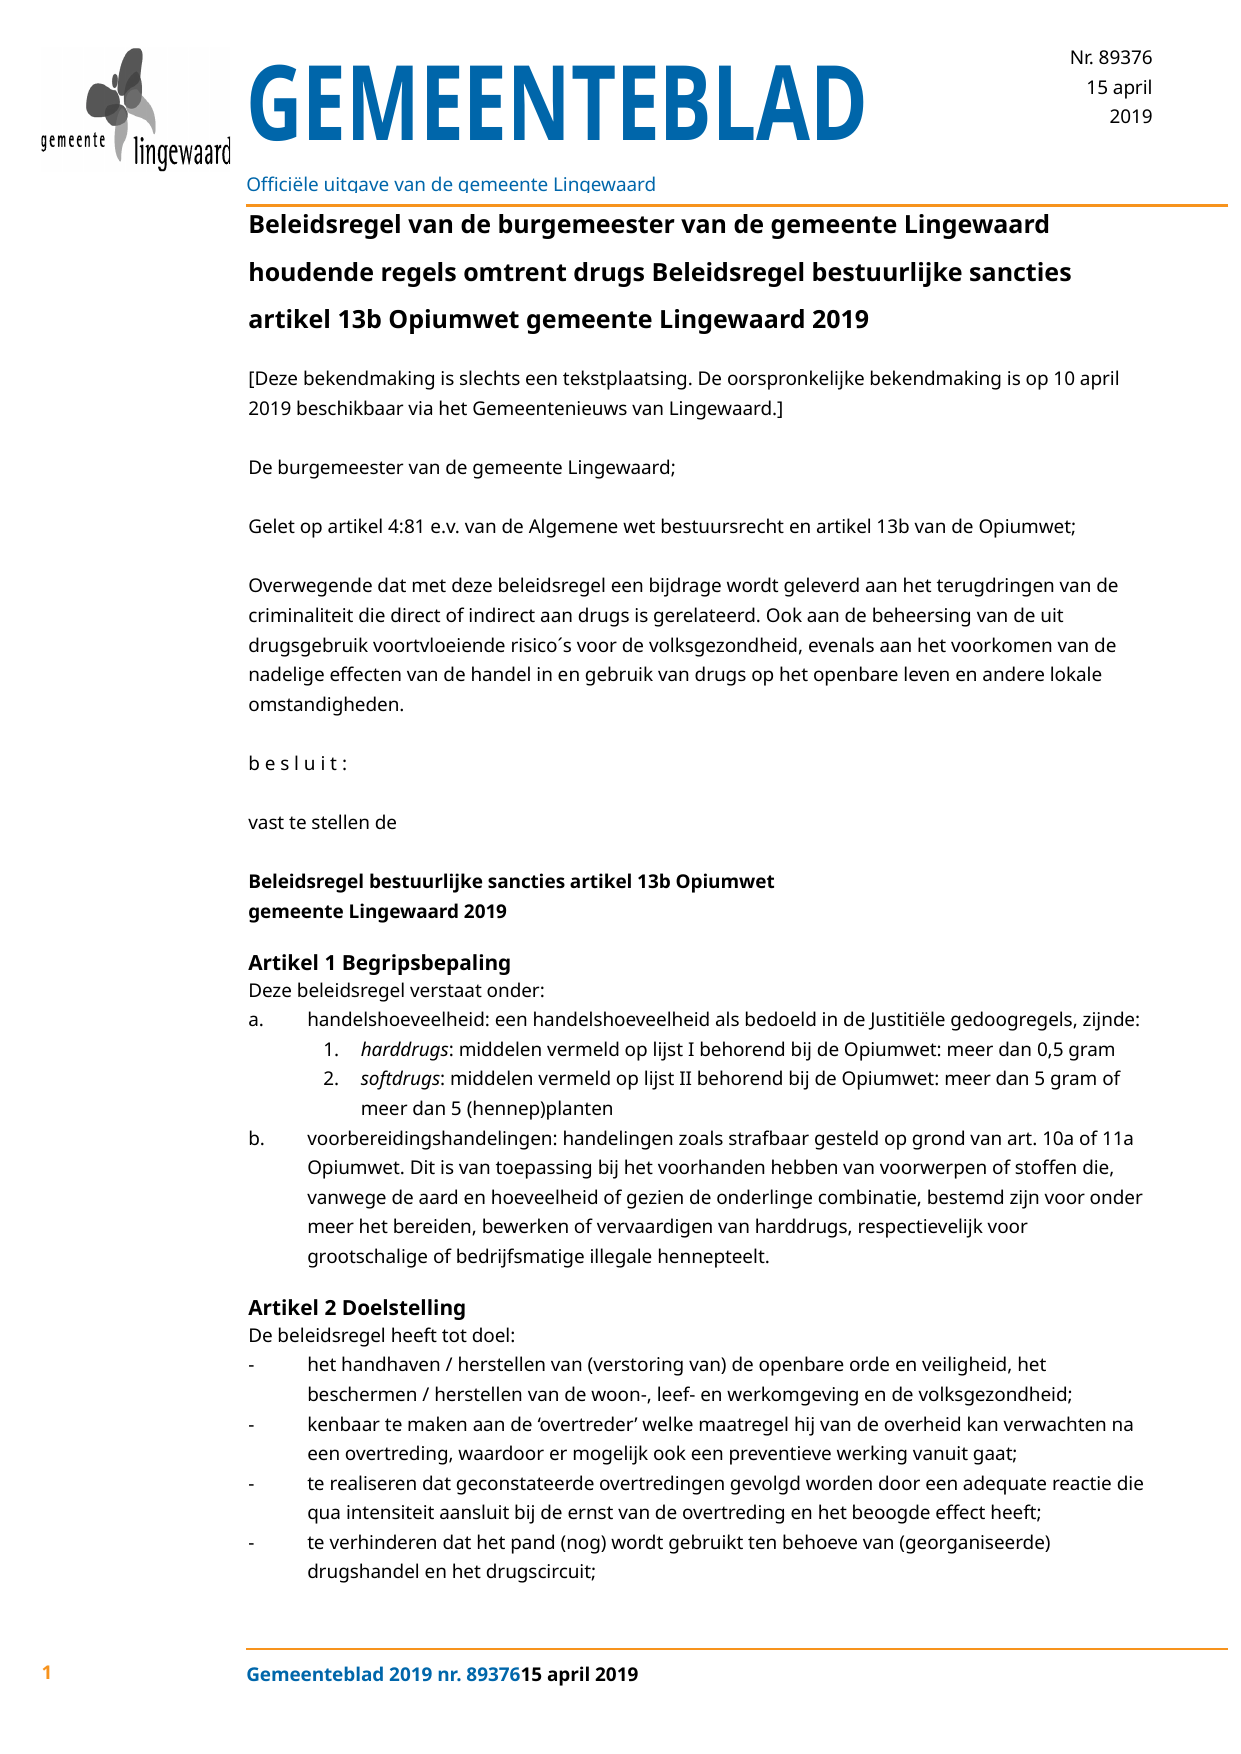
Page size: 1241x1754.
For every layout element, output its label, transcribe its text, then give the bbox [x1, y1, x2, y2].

text Artikel 2 Doelstelling [248, 1293, 1152, 1322]
list het handhaven / herstellen van (verstoring van) de openbare orde en veiligheid, het beschermen / herstellen van de woon-, leef- en werkomgeving en de volksgezondheid; [248, 1352, 1152, 1407]
list voorbereidingshandelingen: handelingen zoals strafbaar gesteld op grond van art. 10a of 11a Opiumwet. Dit is van toepassing bij het voorhanden hebben van voorwerpen of stoffen die, vanwege de aard en hoeveelheid of gezien de onderlinge combinatie, bestemd zijn voor onder meer het bereiden, bewerken of vervaardigen van harddrugs, respectievelijk voor grootschalige of bedrijfsmatige illegale hennepteelt. [248, 1125, 1152, 1269]
text Deze beleidsregel verstaat onder: [248, 977, 1152, 1003]
text Overwegende dat met deze beleidsregel een bijdrage wordt geleverd aan het terugdringen van de criminaliteit die direct of indirect aan drugs is gerelateerd. Ook aan de beheersing van de uit drugsgebruik voortvloeiende risico´s voor de volksgezondheid, evenals aan het voorkomen van de nadelige effecten van de handel in en gebruik van drugs op het openbare leven en andere lokale omstandigheden. [248, 573, 1152, 717]
text gemeente Lingewaard 2019 [248, 898, 1152, 924]
text Gelet op artikel 4:81 e.v. van de Algemene wet bestuursrecht en artikel 13b van de Opiumwet; [248, 513, 1152, 539]
text [Deze bekendmaking is slechts een tekstplaatsing. De oorspronkelijke bekendmaking is op 10 april 2019 beschikbaar via het Gemeentenieuws van Lingewaard.] [248, 366, 1152, 421]
list te verhinderen dat het pand (nog) wordt gebruikt ten behoeve van (georganiseerde) drugshandel en het drugscircuit; [248, 1529, 1152, 1584]
list kenbaar te maken aan de ‘overtreder’ welke maatregel hij van de overheid kan verwachten na een overtreding, waardoor er mogelijk ook een preventieve werking vanuit gaat; [248, 1411, 1152, 1466]
text b e s l u i t : [248, 750, 1152, 776]
list softdrugs: middelen vermeld op lijst II behorend bij de Opiumwet: meer dan 5 gram of meer dan 5 (hennep)planten [323, 1066, 1152, 1121]
text De burgemeester van de gemeente Lingewaard; [248, 454, 1152, 480]
list te realiseren dat geconstateerde overtredingen gevolgd worden door een adequate reactie die qua intensiteit aansluit bij de ernst van de overtreding en het beoogde effect heeft; [248, 1470, 1152, 1525]
list handelshoeveelheid: een handelshoeveelheid als bedoeld in de Justitiële gedoogregels, zijnde: [248, 1006, 1152, 1032]
text Beleidsregel van de burgemeester van de gemeente Lingewaard houdende regels omtrent drugs Beleidsregel bestuurlijke sancties artikel 13b Opiumwet gemeente Lingewaard 2019 [248, 207, 1152, 336]
picture [41, 47, 231, 172]
list harddrugs: middelen vermeld op lijst I behorend bij de Opiumwet: meer dan 0,5 gram [323, 1036, 1152, 1062]
text Beleidsregel bestuurlijke sancties artikel 13b Opiumwet [248, 868, 1152, 894]
text vast te stellen de [248, 809, 1152, 835]
text Artikel 1 Begripsbepaling [248, 948, 1152, 977]
text De beleidsregel heeft tot doel: [248, 1322, 1152, 1348]
